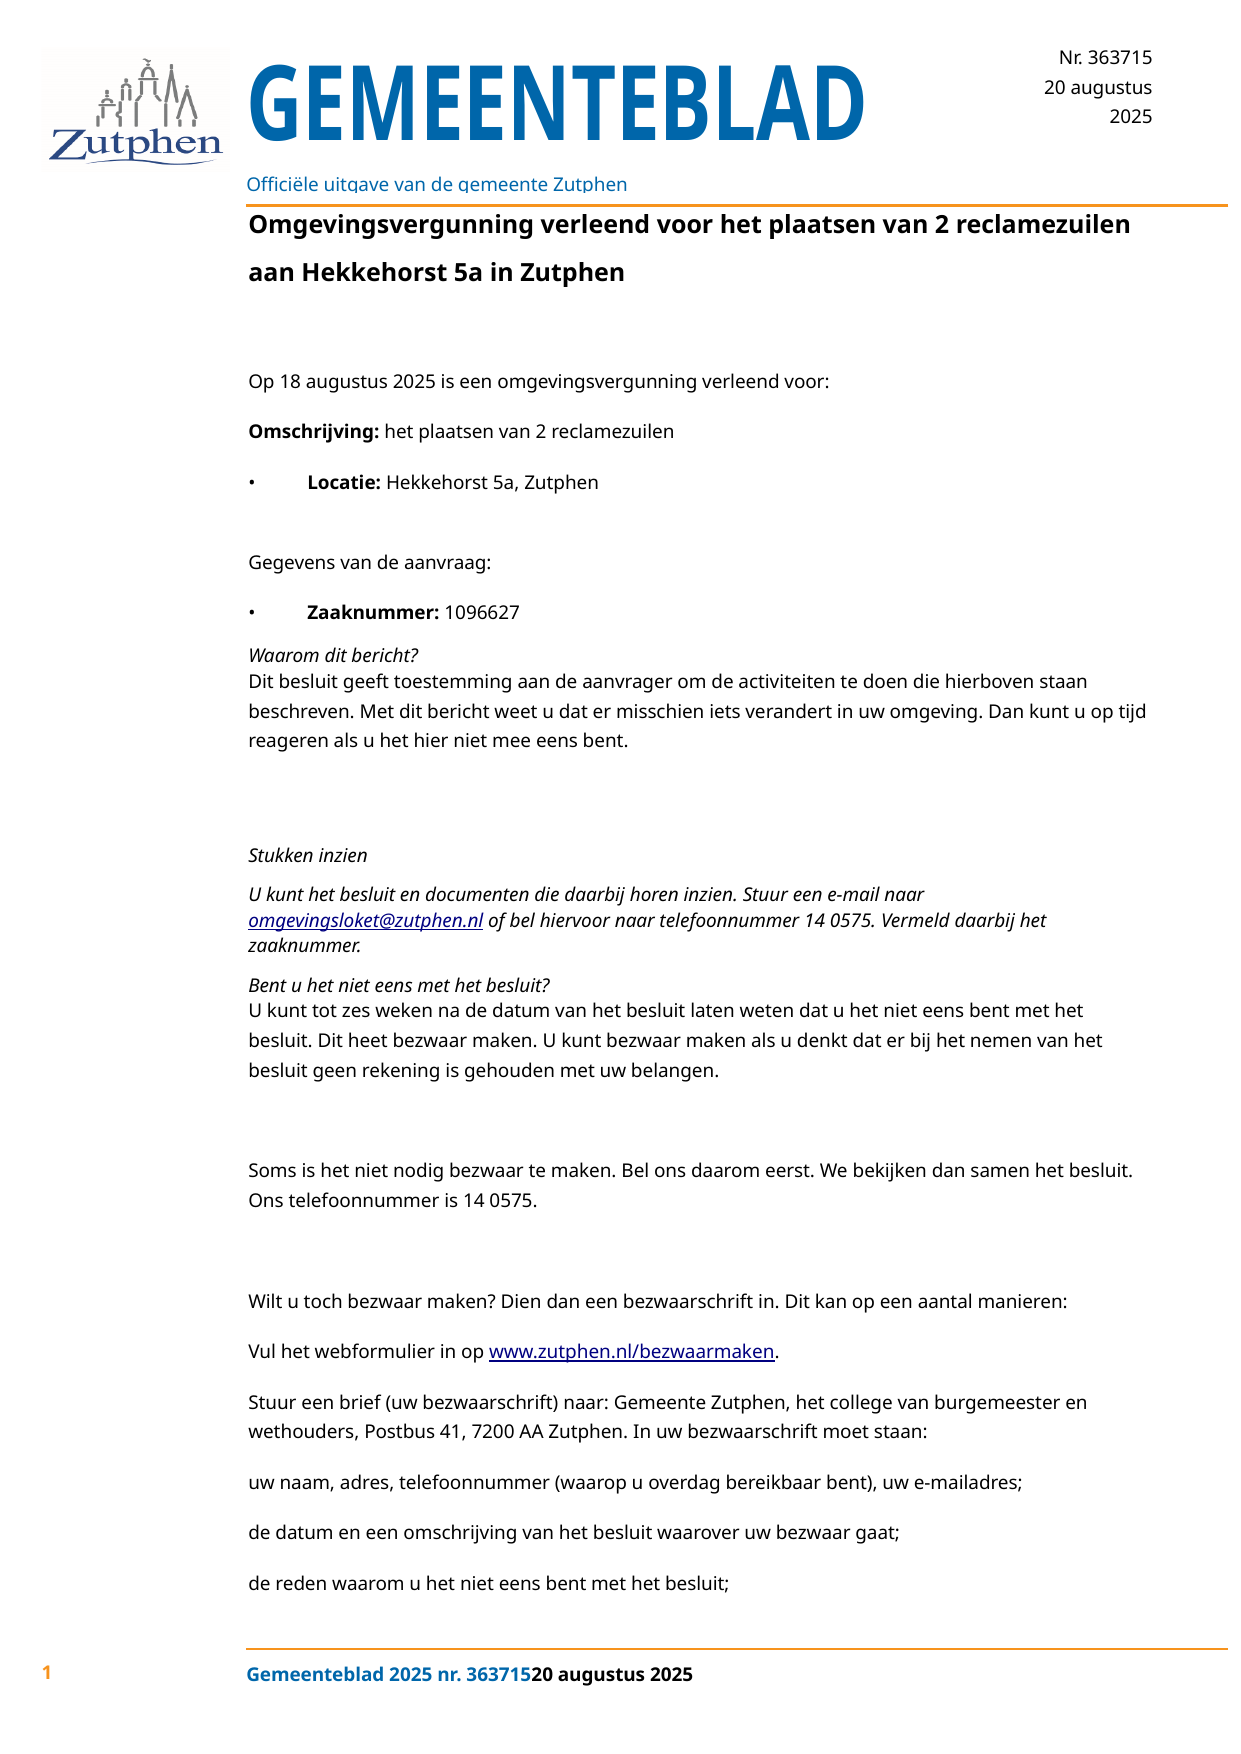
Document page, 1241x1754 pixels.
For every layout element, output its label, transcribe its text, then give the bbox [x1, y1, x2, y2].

picture [41, 47, 231, 172]
text Wilt u toch bezwaar maken? Dien dan een bezwaarschrift in. Dit kan op een aantal manieren: [248, 1288, 1152, 1314]
text Gegevens van de aanvraag: [248, 549, 1152, 575]
list Locatie: Hekkehorst 5a, Zutphen [248, 469, 1152, 495]
list Zaaknummer: 1096627 [248, 599, 1152, 625]
text Bent u het niet eens met het besluit? [248, 972, 1152, 998]
text Omgevingsvergunning verleend voor het plaatsen van 2 reclamezuilen aan Hekkehorst 5a in Zutphen [248, 207, 1152, 288]
text de datum en een omschrijving van het besluit waarover uw bezwaar gaat; [248, 1519, 1152, 1545]
text Dit besluit geeft toestemming aan de aanvrager om de activiteiten te doen die hierboven staan beschreven. Met dit bericht weet u dat er misschien iets verandert in uw omgeving. Dan kunt u op tijd reageren als u het hier niet mee eens bent. [248, 668, 1152, 753]
text Soms is het niet nodig bezwaar te maken. Bel ons daarom eerst. We bekijken dan samen het besluit. Ons telefoonnummer is 14 0575. [248, 1158, 1152, 1213]
text uw naam, adres, telefoonnummer (waarop u overdag bereikbaar bent), uw e-mailadres; [248, 1469, 1152, 1495]
text Stukken inzien [248, 842, 1152, 868]
text U kunt het besluit en documenten die daarbij horen inzien. Stuur een e-mail naar omgevingsloket@zutphen.nl of bel hiervoor naar telefoonnummer 14 0575. Vermeld daarbij het zaaknummer. [248, 881, 1152, 958]
text de reden waarom u het niet eens bent met het besluit; [248, 1570, 1152, 1596]
text Omschrijving: het plaatsen van 2 reclamezuilen [248, 419, 1152, 444]
text U kunt tot zes weken na de datum van het besluit laten weten dat u het niet eens bent met het besluit. Dit heet bezwaar maken. U kunt bezwaar maken als u denkt dat er bij het nemen van het besluit geen rekening is gehouden met uw belangen. [248, 998, 1152, 1083]
text Op 18 augustus 2025 is een omgevingsvergunning verleend voor: [248, 368, 1152, 394]
text Stuur een brief (uw bezwaarschrift) naar: Gemeente Zutphen, het college van burgemeester en wethouders, Postbus 41, 7200 AA Zutphen. In uw bezwaarschrift moet staan: [248, 1389, 1152, 1444]
text Vul het webformulier in op www.zutphen.nl/bezwaarmaken. [248, 1338, 1152, 1364]
text Waarom dit bericht? [248, 643, 1152, 668]
